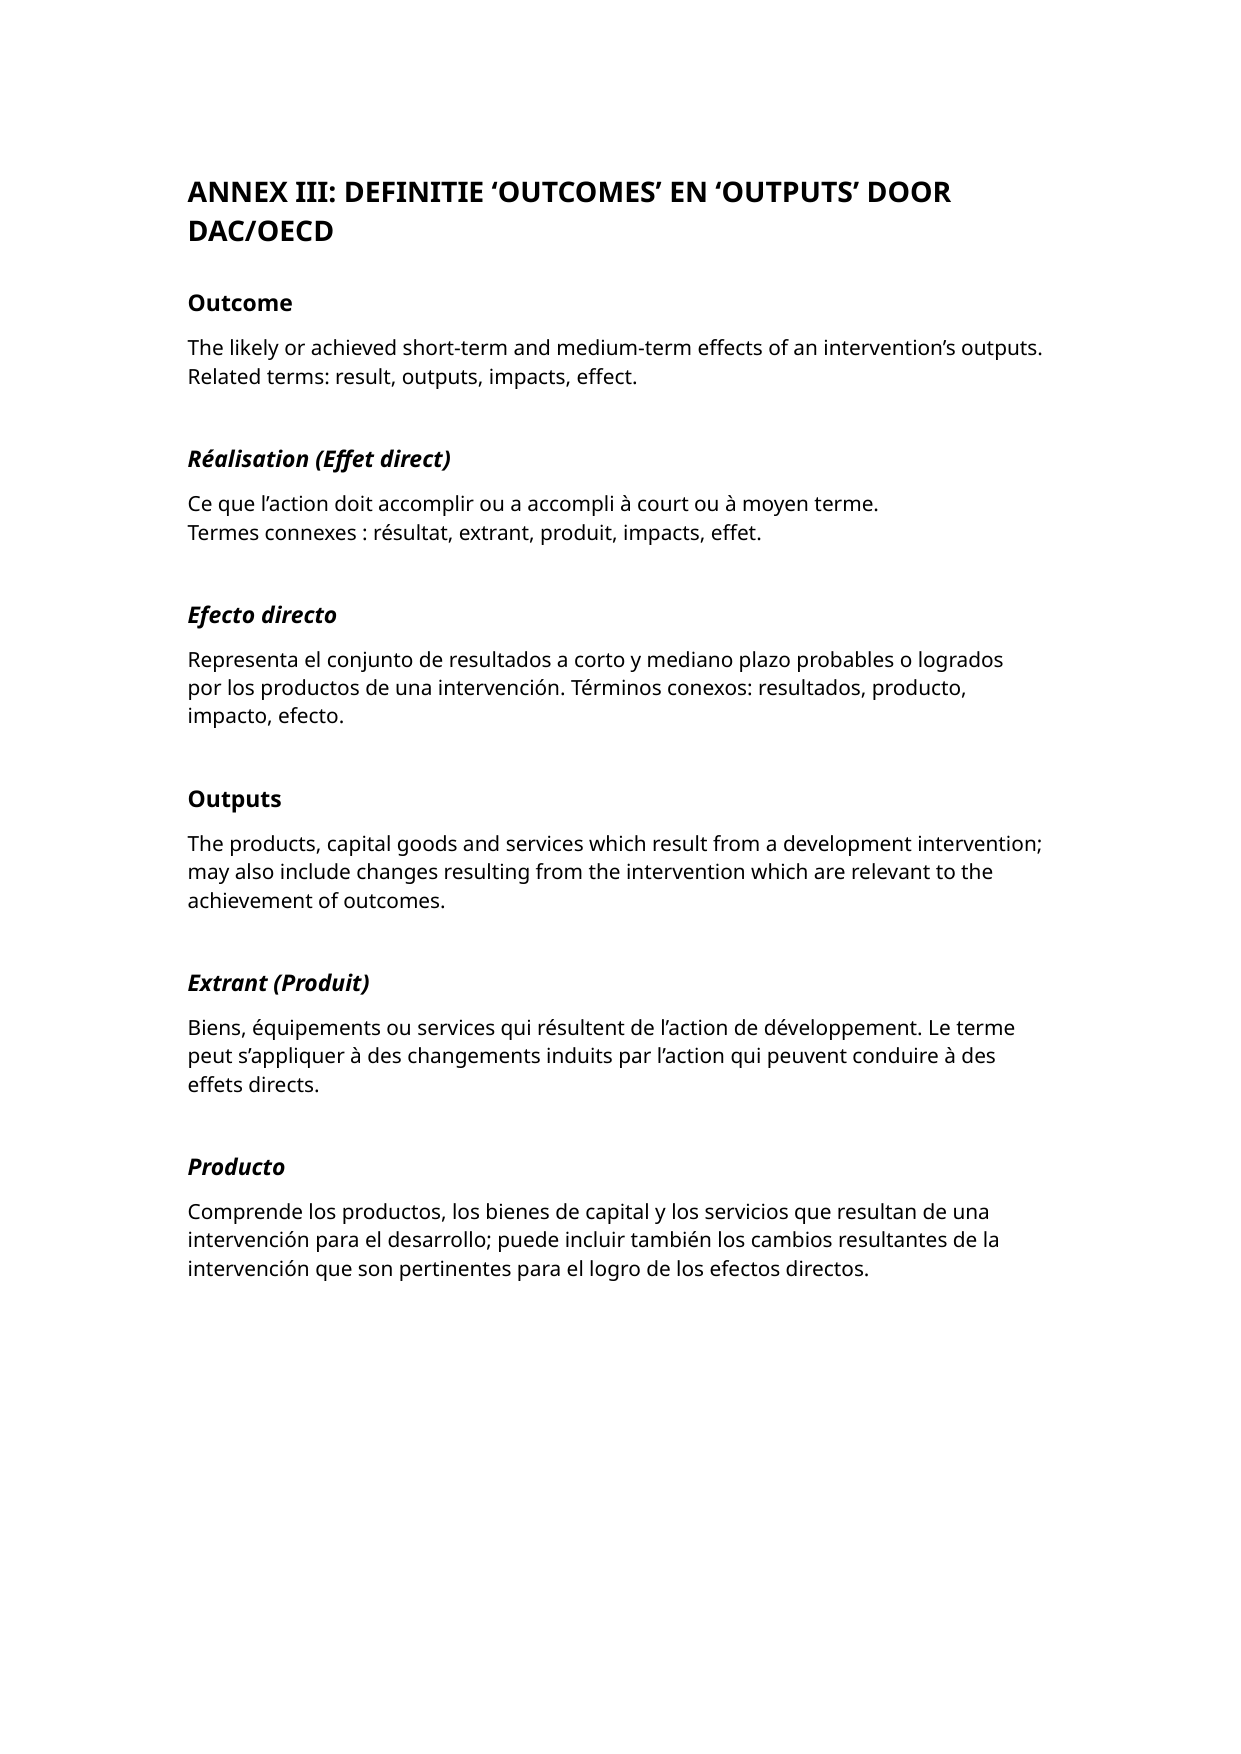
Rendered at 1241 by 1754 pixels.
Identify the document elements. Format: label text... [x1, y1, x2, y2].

text The likely or achieved short-term and medium-term effects of an intervention’s outputs. [187, 333, 1053, 362]
subtitle Efecto directo [187, 598, 1053, 630]
text The products, capital goods and services which result from a development intervention; may also include changes resulting from the intervention which are relevant to the achievement of outcomes. [187, 829, 1053, 914]
text por los productos de una intervención. Términos conexos: resultados, producto, impacto, efecto. [187, 673, 1053, 730]
subtitle Extrant (Produit) [187, 967, 1053, 998]
subtitle Réalisation (Effet direct) [187, 443, 1053, 474]
text Termes connexes : résultat, extrant, produit, impacts, effet. [187, 518, 1053, 546]
subtitle Outputs [187, 783, 1053, 814]
text Comprende los productos, los bienes de capital y los servicios que resultan de una intervención para el desarrollo; puede incluir también los cambios resultantes de la intervención que son pertinentes para el logro de los efectos directos. [187, 1197, 1053, 1282]
subtitle Outcome [187, 287, 1053, 318]
text Related terms: result, outputs, impacts, effect. [187, 362, 1053, 390]
text Ce que l’action doit accomplir ou a accompli à court ou à moyen terme. [187, 489, 1053, 518]
text Representa el conjunto de resultados a corto y mediano plazo probables o logrados [187, 645, 1053, 673]
subtitle ANNEX III: DEFINITIE ‘OUTCOMES’ EN ‘OUTPUTS’ DOOR DAC/OECD [187, 172, 1053, 250]
text Biens, équipements ou services qui résultent de l’action de développement. Le terme peut s’appliquer à des changements induits par l’action qui peuvent conduire à des effets directs. [187, 1013, 1053, 1098]
subtitle Producto [187, 1151, 1053, 1182]
